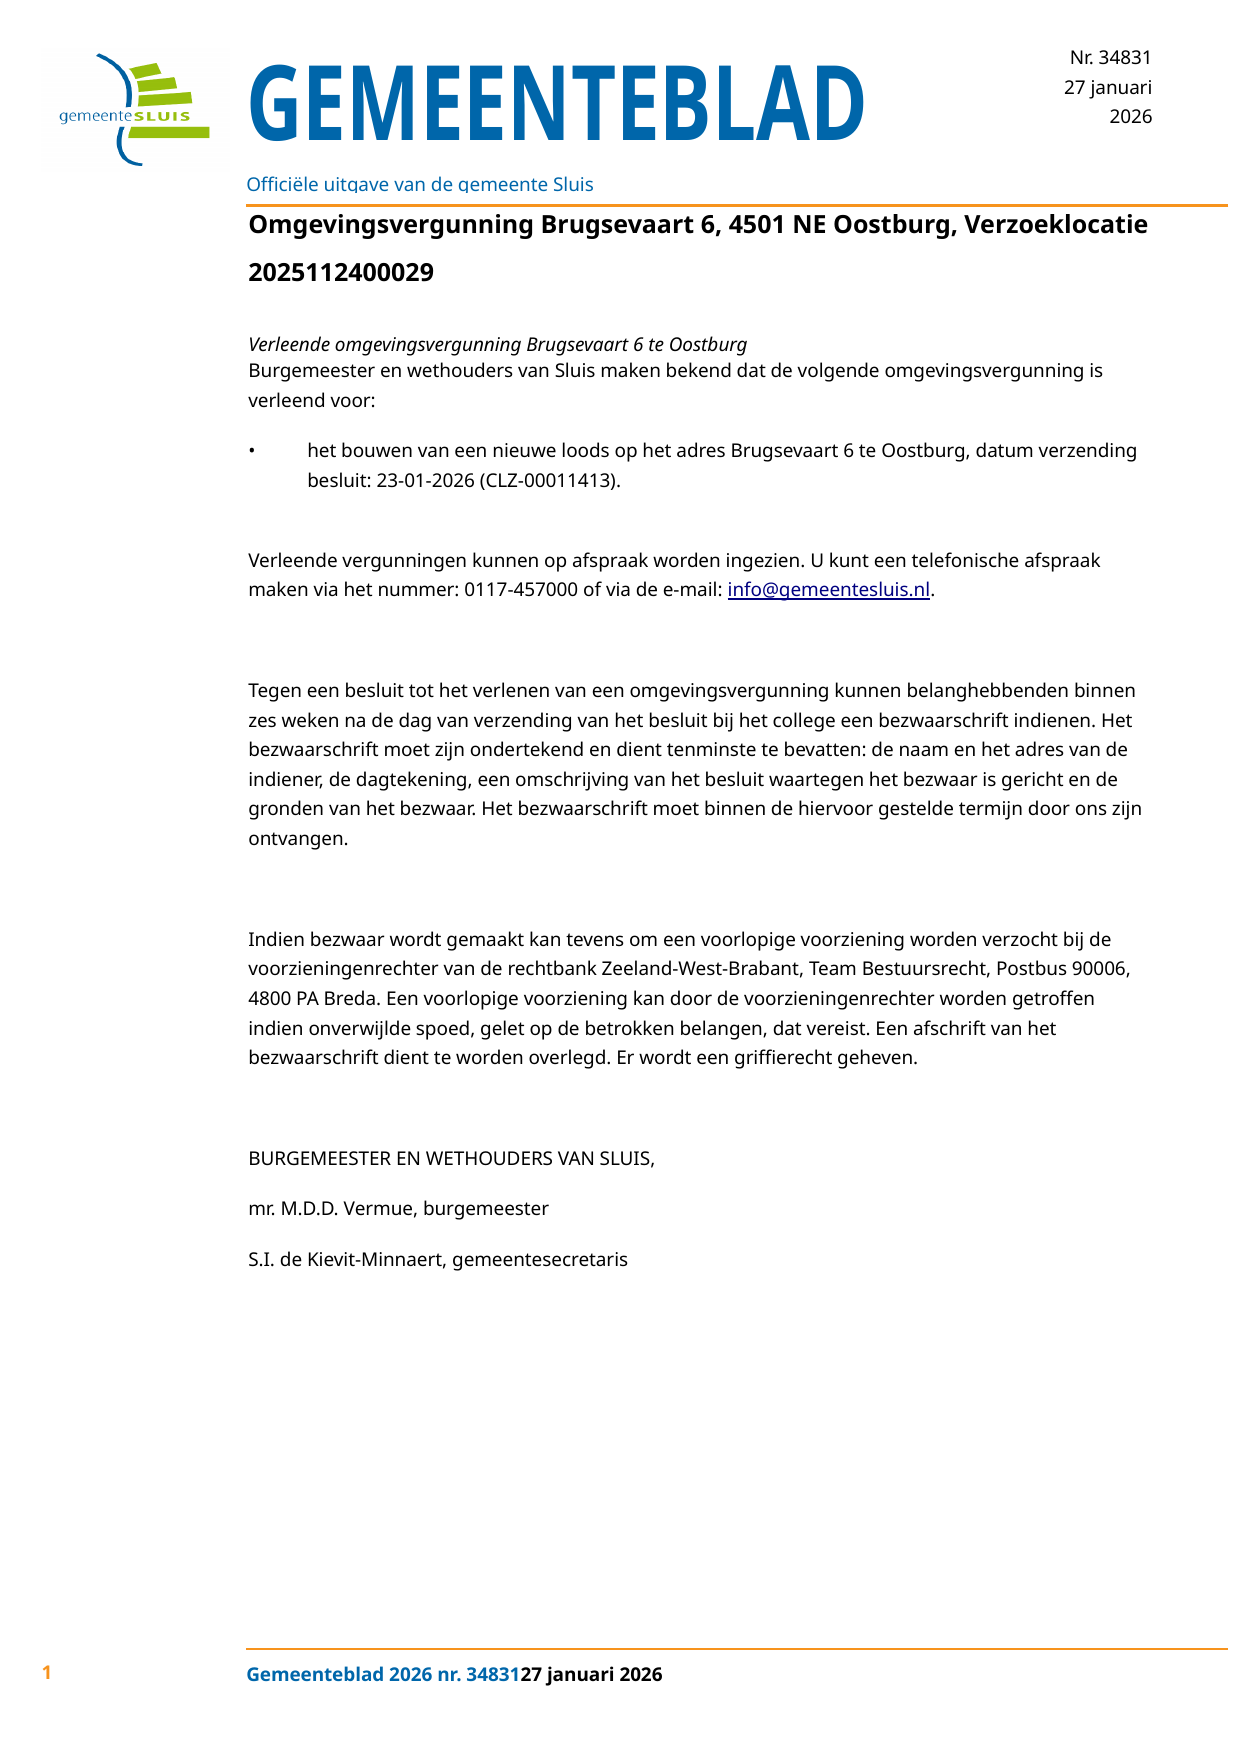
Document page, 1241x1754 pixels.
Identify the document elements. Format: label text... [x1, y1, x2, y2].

picture [41, 47, 231, 172]
text Indien bezwaar wordt gemaakt kan tevens om een voorlopige voorziening worden verzocht bij de voorzieningenrechter van de rechtbank Zeeland-West-Brabant, Team Bestuursrecht, Postbus 90006, 4800 PA Breda. Een voorlopige voorziening kan door de voorzieningenrechter worden getroffen indien onverwijlde spoed, gelet op de betrokken belangen, dat vereist. Een afschrift van het bezwaarschrift dient te worden overlegd. Er wordt een griffierecht geheven. [248, 926, 1152, 1070]
text mr. M.D.D. Vermue, burgemeester [248, 1196, 1152, 1221]
text Verleende vergunningen kunnen op afspraak worden ingezien. U kunt een telefonische afspraak maken via het nummer: 0117-457000 of via de e-mail: info@gemeentesluis.nl. [248, 547, 1152, 602]
text Omgevingsvergunning Brugsevaart 6, 4501 NE Oostburg, Verzoeklocatie 2025112400029 [248, 207, 1152, 288]
text BURGEMEESTER EN WETHOUDERS VAN SLUIS, [248, 1145, 1152, 1171]
text Burgemeester en wethouders van Sluis maken bekend dat de volgende omgevingsvergunning is verleend voor: [248, 357, 1152, 412]
text Tegen een besluit tot het verlenen van een omgevingsvergunning kunnen belanghebbenden binnen zes weken na de dag van verzending van het besluit bij het college een bezwaarschrift indienen. Het bezwaarschrift moet zijn ondertekend en dient tenminste te bevatten: de naam en het adres van de indiener, de dagtekening, een omschrijving van het besluit waartegen het bezwaar is gericht en de gronden van het bezwaar. Het bezwaarschrift moet binnen de hiervoor gestelde termijn door ons zijn ontvangen. [248, 677, 1152, 851]
text Verleende omgevingsvergunning Brugsevaart 6 te Oostburg [248, 331, 1152, 357]
list het bouwen van een nieuwe loods op het adres Brugsevaart 6 te Oostburg, datum verzending besluit: 23-01-2026 (CLZ-00011413). [248, 437, 1152, 492]
text S.I. de Kievit-Minnaert, gemeentesecretaris [248, 1246, 1152, 1272]
